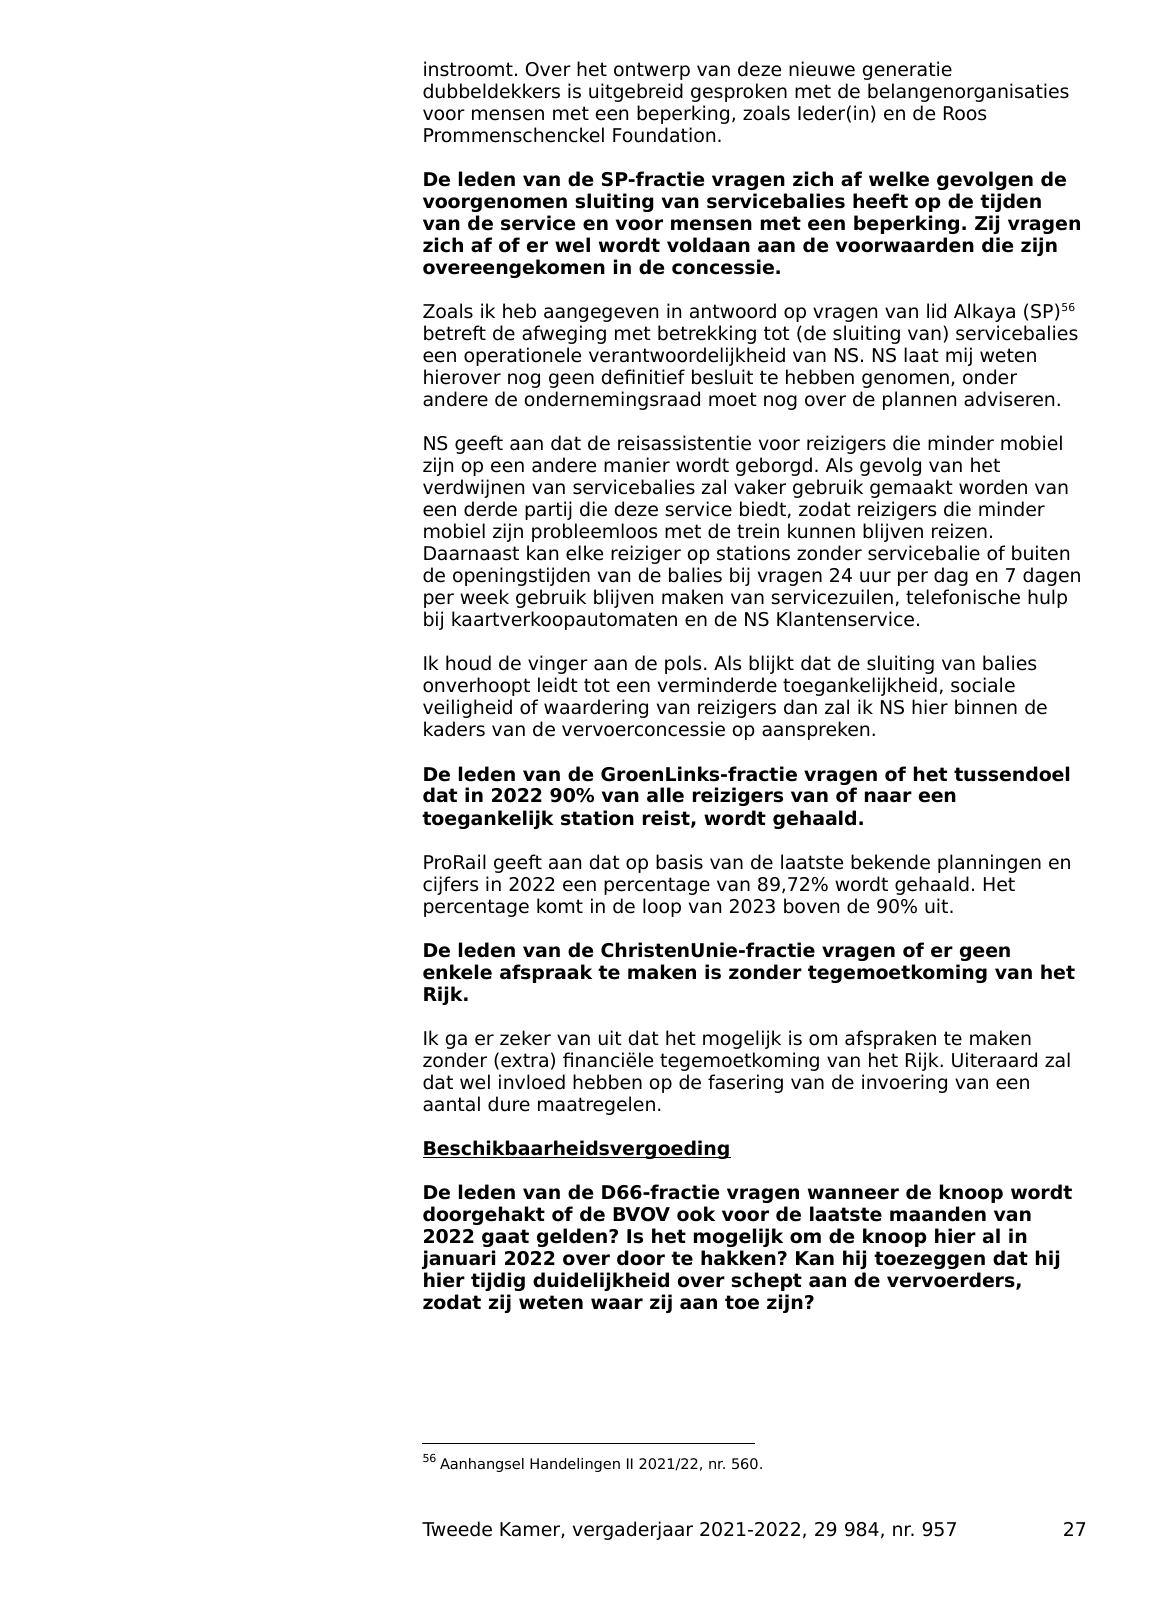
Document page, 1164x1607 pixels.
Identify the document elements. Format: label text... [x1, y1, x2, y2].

text De leden van de D66-fractie vragen wanneer de knoop wordt doorgehakt of de BVOV ook voor de laatste maanden van 2022 gaat gelden? Is het mogelijk om de knoop hier al in januari 2022 over door te hakken? Kan hij toezeggen dat hij hier tijdig duidelijkheid over schept aan de vervoerders, zodat zij weten waar zij aan toe zijn? [422, 1182, 1087, 1314]
text Ik ga er zeker van uit dat het mogelijk is om afspraken te maken zonder (extra) financiële tegemoetkoming van het Rijk. Uiteraard zal dat wel invloed hebben op de fasering van de invoering van een aantal dure maatregelen. [422, 1028, 1087, 1116]
text De leden van de SP-fractie vragen zich af welke gevolgen de voorgenomen sluiting van servicebalies heeft op de tijden van de service en voor mensen met een beperking. Zij vragen zich af of er wel wordt voldaan aan de voorwaarden die zijn overeengekomen in de concessie. [422, 169, 1087, 279]
text Daarnaast kan elke reiziger op stations zonder servicebalie of buiten de openingstijden van de balies bij vragen 24 uur per dag en 7 dagen per week gebruik blijven maken van servicezuilen, telefonische hulp bij kaartverkoopautomaten en de NS Klantenservice. [422, 543, 1087, 631]
text De leden van de ChristenUnie-fractie vragen of er geen enkele afspraak te maken is zonder tegemoetkoming van het Rijk. [422, 940, 1087, 1006]
text instroomt. Over het ontwerp van deze nieuwe generatie dubbeldekkers is uitgebreid gesproken met de belangenorganisaties voor mensen met een beperking, zoals Ieder(in) en de Roos Prommenschenckel Foundation. [422, 59, 1087, 147]
subtitle Beschikbaarheidsvergoeding [422, 1138, 1087, 1160]
text NS geeft aan dat de reisassistentie voor reizigers die minder mobiel zijn op een andere manier wordt geborgd. Als gevolg van het verdwijnen van servicebalies zal vaker gebruik gemaakt worden van een derde partij die deze service biedt, zodat reizigers die minder mobiel zijn probleemloos met de trein kunnen blijven reizen. [422, 433, 1087, 543]
text Zoals ik heb aangegeven in antwoord op vragen van lid Alkaya (SP) betreft de afweging met betrekking tot (de sluiting van) servicebalies een operationele verantwoordelijkheid van NS. NS laat mij weten hierover nog geen definitief besluit te hebben genomen, onder andere de ondernemingsraad moet nog over de plannen adviseren. [422, 301, 1087, 411]
text Aanhangsel Handelingen II 2021/22, nr. 560. [422, 1452, 1087, 1474]
text Ik houd de vinger aan de pols. Als blijkt dat de sluiting van balies onverhoopt leidt tot een verminderde toegankelijkheid, sociale veiligheid of waardering van reizigers dan zal ik NS hier binnen de kaders van de vervoerconcessie op aanspreken. [422, 653, 1087, 741]
text ProRail geeft aan dat op basis van de laatste bekende planningen en cijfers in 2022 een percentage van 89,72% wordt gehaald. Het percentage komt in de loop van 2023 boven de 90% uit. [422, 852, 1087, 917]
text De leden van de GroenLinks-fractie vragen of het tussendoel dat in 2022 90% van alle reizigers van of naar een toegankelijk station reist, wordt gehaald. [422, 763, 1087, 829]
